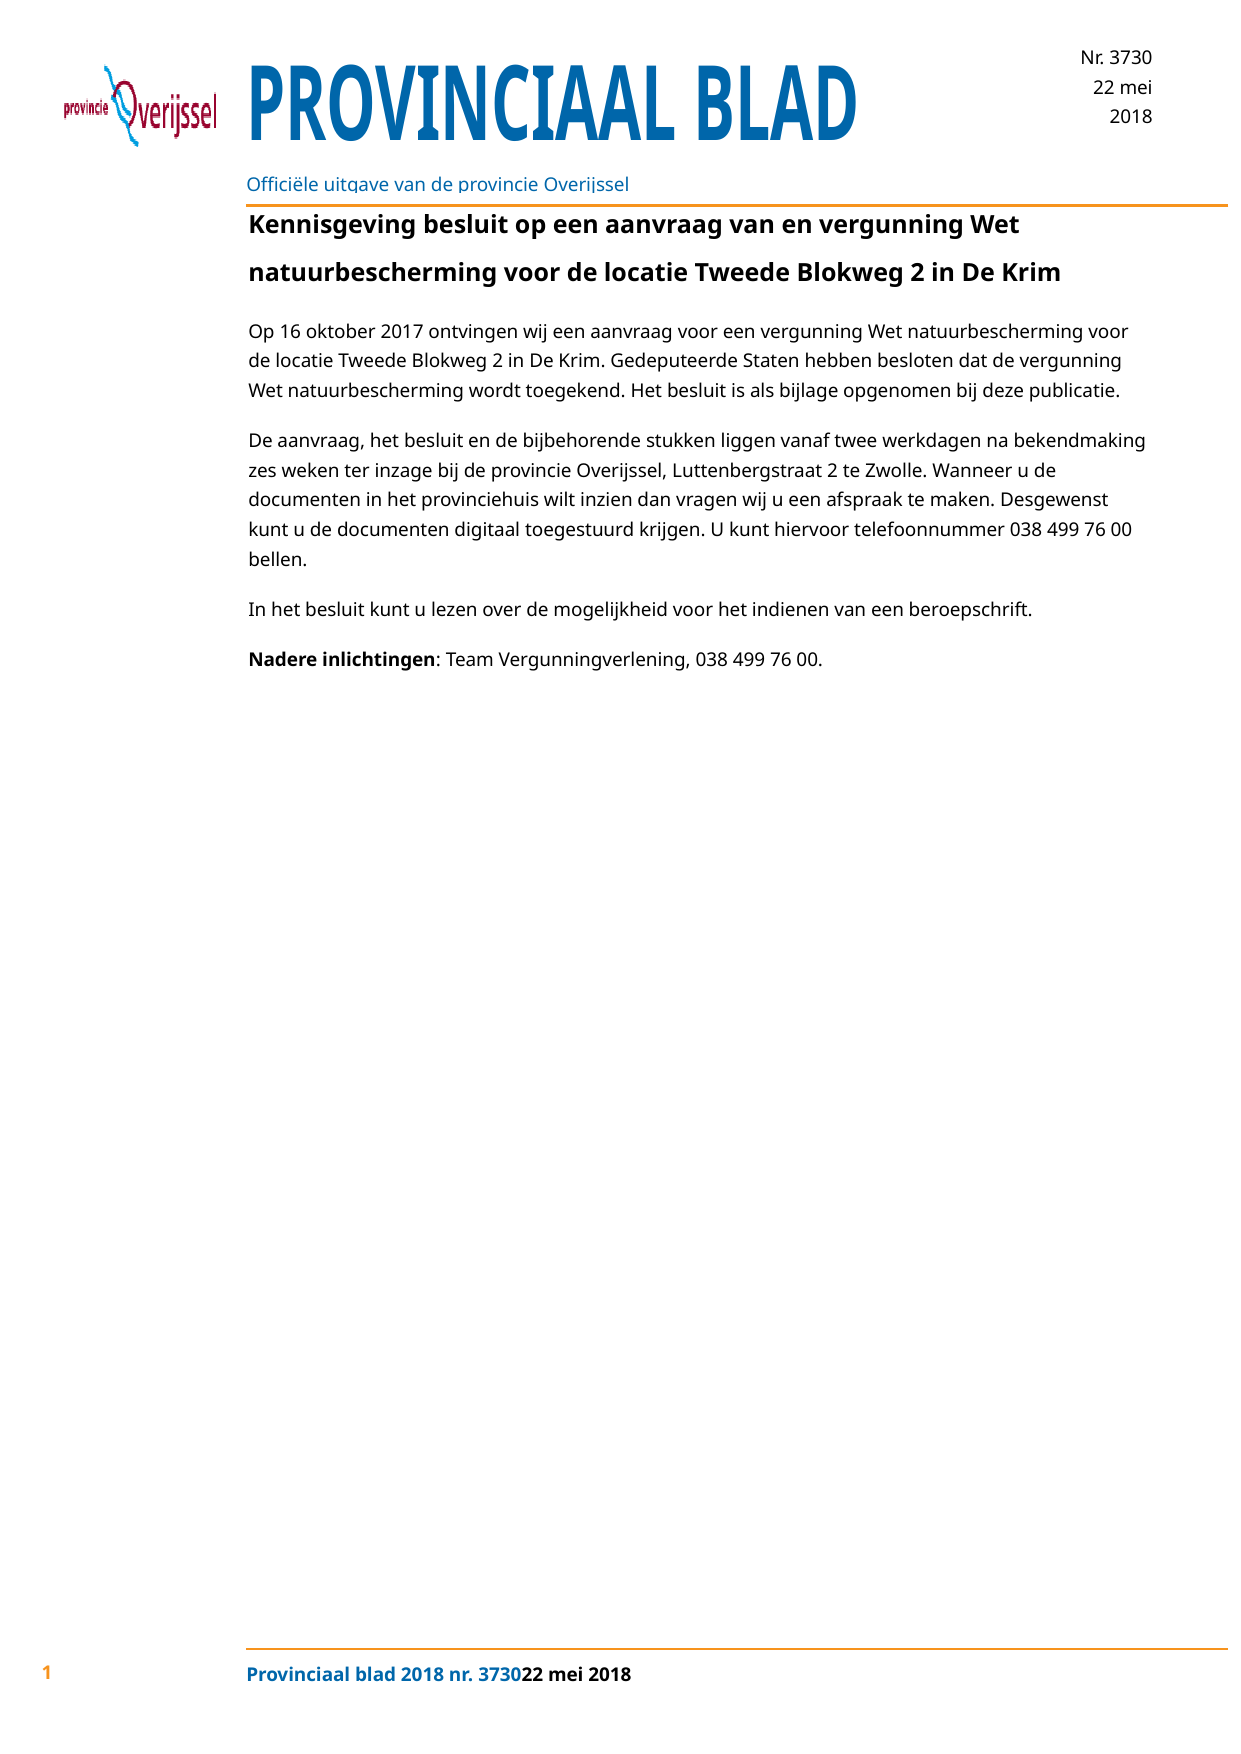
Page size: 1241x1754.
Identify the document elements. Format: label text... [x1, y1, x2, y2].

picture [41, 47, 231, 172]
text In het besluit kunt u lezen over de mogelijkheid voor het indienen van een beroepschrift. [248, 596, 1152, 622]
text Nadere inlichtingen: Team Vergunningverlening, 038 499 76 00. [248, 647, 1152, 672]
text Op 16 oktober 2017 ontvingen wij een aanvraag voor een vergunning Wet natuurbescherming voor de locatie Tweede Blokweg 2 in De Krim. Gedeputeerde Staten hebben besloten dat de vergunning Wet natuurbescherming wordt toegekend. Het besluit is als bijlage opgenomen bij deze publicatie. [248, 318, 1152, 403]
text De aanvraag, het besluit en de bijbehorende stukken liggen vanaf twee werkdagen na bekendmaking zes weken ter inzage bij de provincie Overijssel, Luttenbergstraat 2 te Zwolle. Wanneer u de documenten in het provinciehuis wilt inzien dan vragen wij u een afspraak te maken. Desgewenst kunt u de documenten digitaal toegestuurd krijgen. U kunt hiervoor telefoonnummer 038 499 76 00 bellen. [248, 427, 1152, 572]
text Kennisgeving besluit op een aanvraag van en vergunning Wet natuurbescherming voor de locatie Tweede Blokweg 2 in De Krim [248, 207, 1152, 288]
